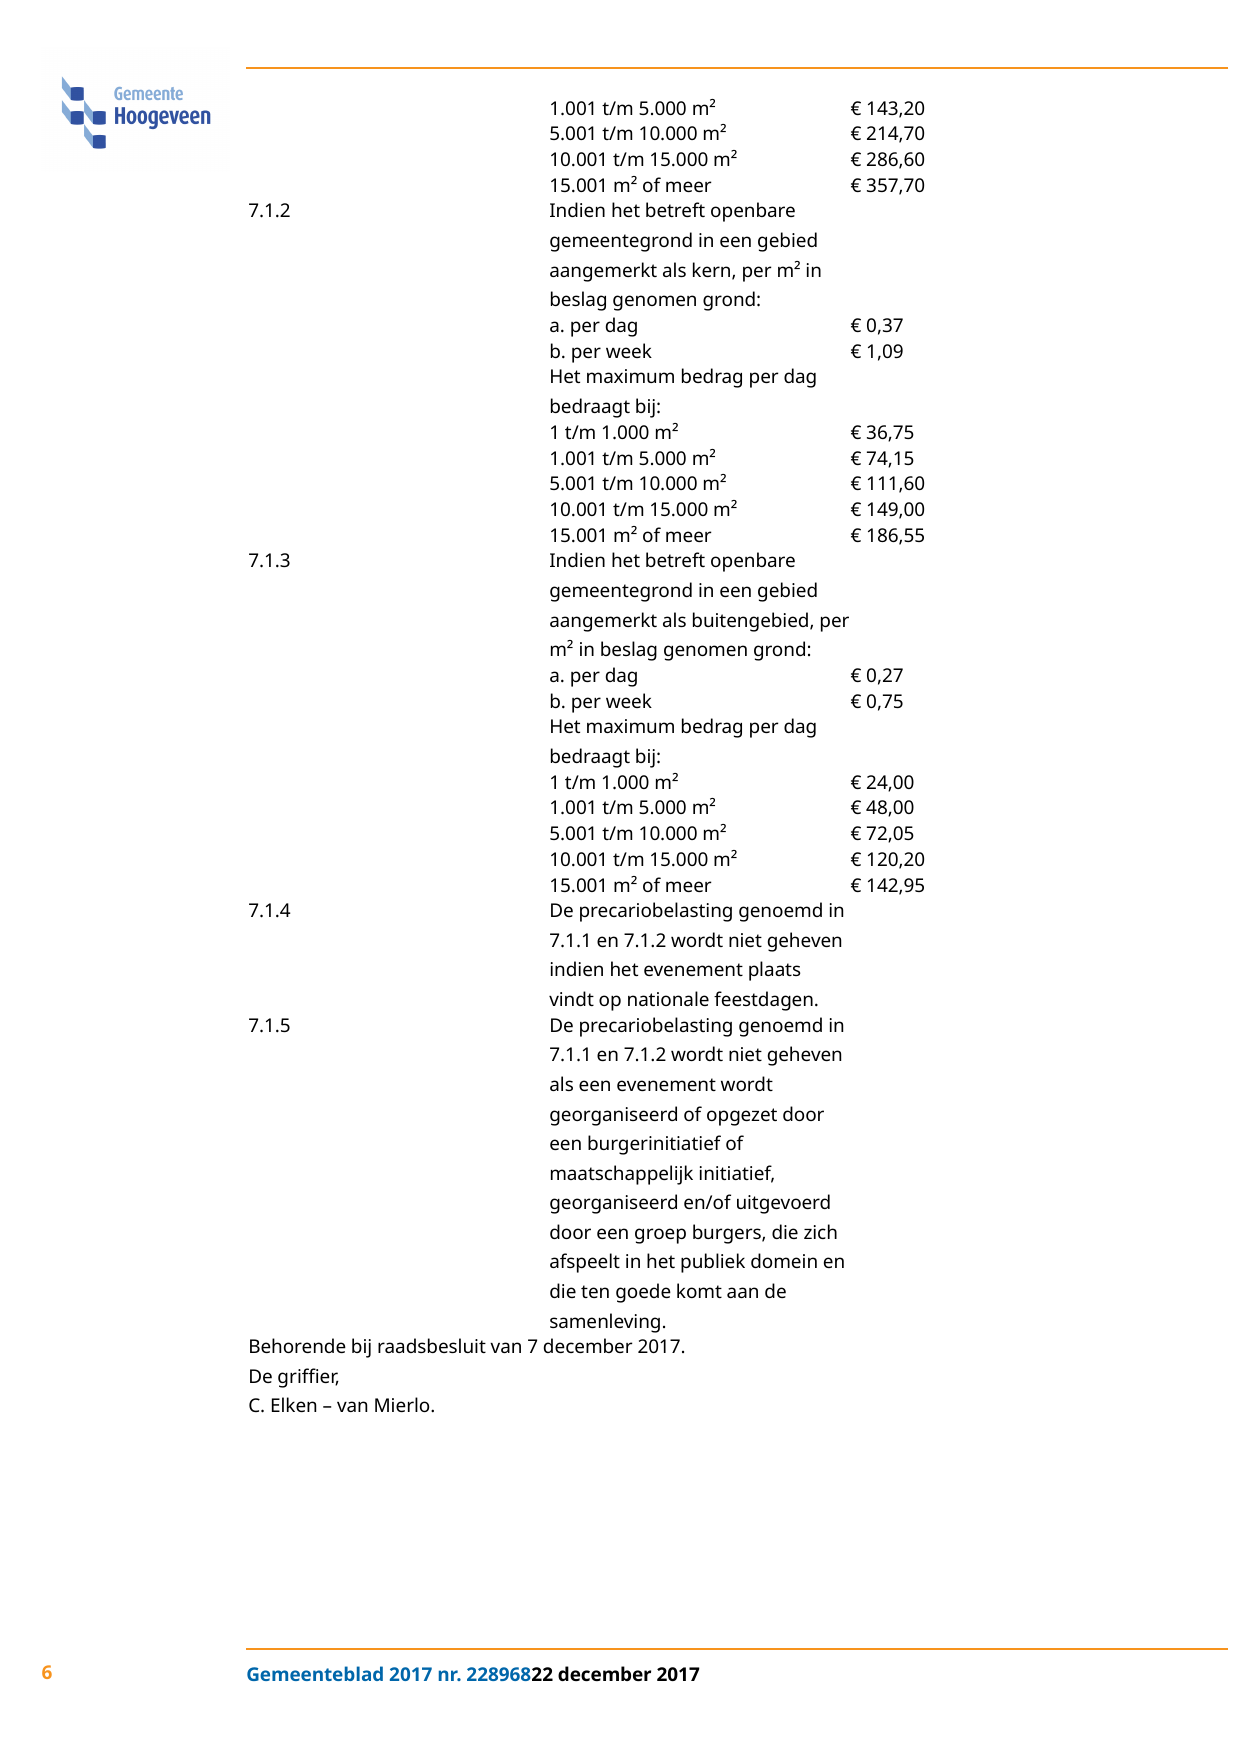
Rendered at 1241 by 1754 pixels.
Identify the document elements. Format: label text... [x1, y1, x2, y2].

table_cell Het maximum bedrag per dag bedraagt bij: [549, 714, 850, 769]
table_cell [248, 820, 549, 846]
table_cell 10.001 t/m 15.000 m² [549, 846, 850, 872]
table_cell [248, 146, 549, 172]
table_cell [248, 338, 549, 364]
table_cell [248, 769, 549, 794]
table_cell [248, 364, 549, 419]
table_cell 1.001 t/m 5.000 m² [549, 445, 850, 470]
table_cell [850, 364, 1152, 419]
picture [41, 47, 231, 172]
table_cell € 357,70 [850, 172, 1152, 198]
table_cell [248, 419, 549, 445]
table_cell De precariobelasting genoemd in 7.1.1 en 7.1.2 wordt niet geheven als een evenement wordt georganiseerd of opgezet door een burgerinitiatief of maatschappelijk initiatief, georganiseerd en/of uitgevoerd door een groep burgers, die zich afspeelt in het publiek domein en die ten goede komt aan de samenleving. [549, 1012, 850, 1333]
table_cell 10.001 t/m 15.000 m² [549, 496, 850, 522]
table_cell 10.001 t/m 15.000 m² [549, 146, 850, 172]
table_cell € 48,00 [850, 795, 1152, 820]
table_cell € 120,20 [850, 846, 1152, 872]
table_cell Indien het betreft openbare gemeentegrond in een gebied aangemerkt als kern, per m² in beslag genomen grond: [549, 198, 850, 312]
table_cell € 0,27 [850, 662, 1152, 688]
table_cell 1 t/m 1.000 m² [549, 419, 850, 445]
table_cell 1.001 t/m 5.000 m² [549, 795, 850, 820]
table_cell 5.001 t/m 10.000 m² [549, 820, 850, 846]
table_cell [248, 522, 549, 548]
table_cell 7.1.3 [248, 548, 549, 662]
table_cell 5.001 t/m 10.000 m² [549, 470, 850, 496]
table_cell a. per dag [549, 312, 850, 338]
table_cell [248, 95, 549, 121]
table_cell 5.001 t/m 10.000 m² [549, 121, 850, 146]
table_cell 15.001 m² of meer [549, 872, 850, 897]
table_cell [248, 172, 549, 198]
table_cell € 286,60 [850, 146, 1152, 172]
table_cell 1.001 t/m 5.000 m² [549, 95, 850, 121]
table_cell [248, 445, 549, 470]
table_cell € 74,15 [850, 445, 1152, 470]
table_cell [248, 846, 549, 872]
table_cell b. per week [549, 338, 850, 364]
table_cell 7.1.2 [248, 198, 549, 312]
table_cell [248, 714, 549, 769]
table_cell [248, 662, 549, 688]
table_cell € 0,37 [850, 312, 1152, 338]
table_cell 1 t/m 1.000 m² [549, 769, 850, 794]
table_cell € 143,20 [850, 95, 1152, 121]
table_cell a. per dag [549, 662, 850, 688]
table_cell 15.001 m² of meer [549, 172, 850, 198]
table_cell Indien het betreft openbare gemeentegrond in een gebied aangemerkt als buitengebied, per m² in beslag genomen grond: [549, 548, 850, 662]
table_cell [248, 121, 549, 146]
table_cell [850, 714, 1152, 769]
table_cell b. per week [549, 688, 850, 713]
table_cell [248, 688, 549, 713]
table_cell [248, 312, 549, 338]
table_cell Het maximum bedrag per dag bedraagt bij: [549, 364, 850, 419]
table_cell 7.1.5 [248, 1012, 549, 1333]
table_cell € 186,55 [850, 522, 1152, 548]
table_cell Behorende bij raadsbesluit van 7 december 2017. De griffier, C. Elken – van Mierlo. [248, 1334, 850, 1418]
table_cell [248, 872, 549, 897]
table_cell [248, 470, 549, 496]
table_cell € 142,95 [850, 872, 1152, 897]
table_cell € 1,09 [850, 338, 1152, 364]
table_cell 15.001 m² of meer [549, 522, 850, 548]
table_cell € 214,70 [850, 121, 1152, 146]
table_cell De precariobelasting genoemd in 7.1.1 en 7.1.2 wordt niet geheven indien het evenement plaats vindt op nationale feestdagen. [549, 898, 850, 1012]
table_cell € 24,00 [850, 769, 1152, 794]
table_cell € 149,00 [850, 496, 1152, 522]
table_cell [248, 795, 549, 820]
table_cell € 72,05 [850, 820, 1152, 846]
table_cell € 111,60 [850, 470, 1152, 496]
table_cell [248, 496, 549, 522]
table_cell € 0,75 [850, 688, 1152, 713]
table_cell 7.1.4 [248, 898, 549, 1012]
table_cell € 36,75 [850, 419, 1152, 445]
